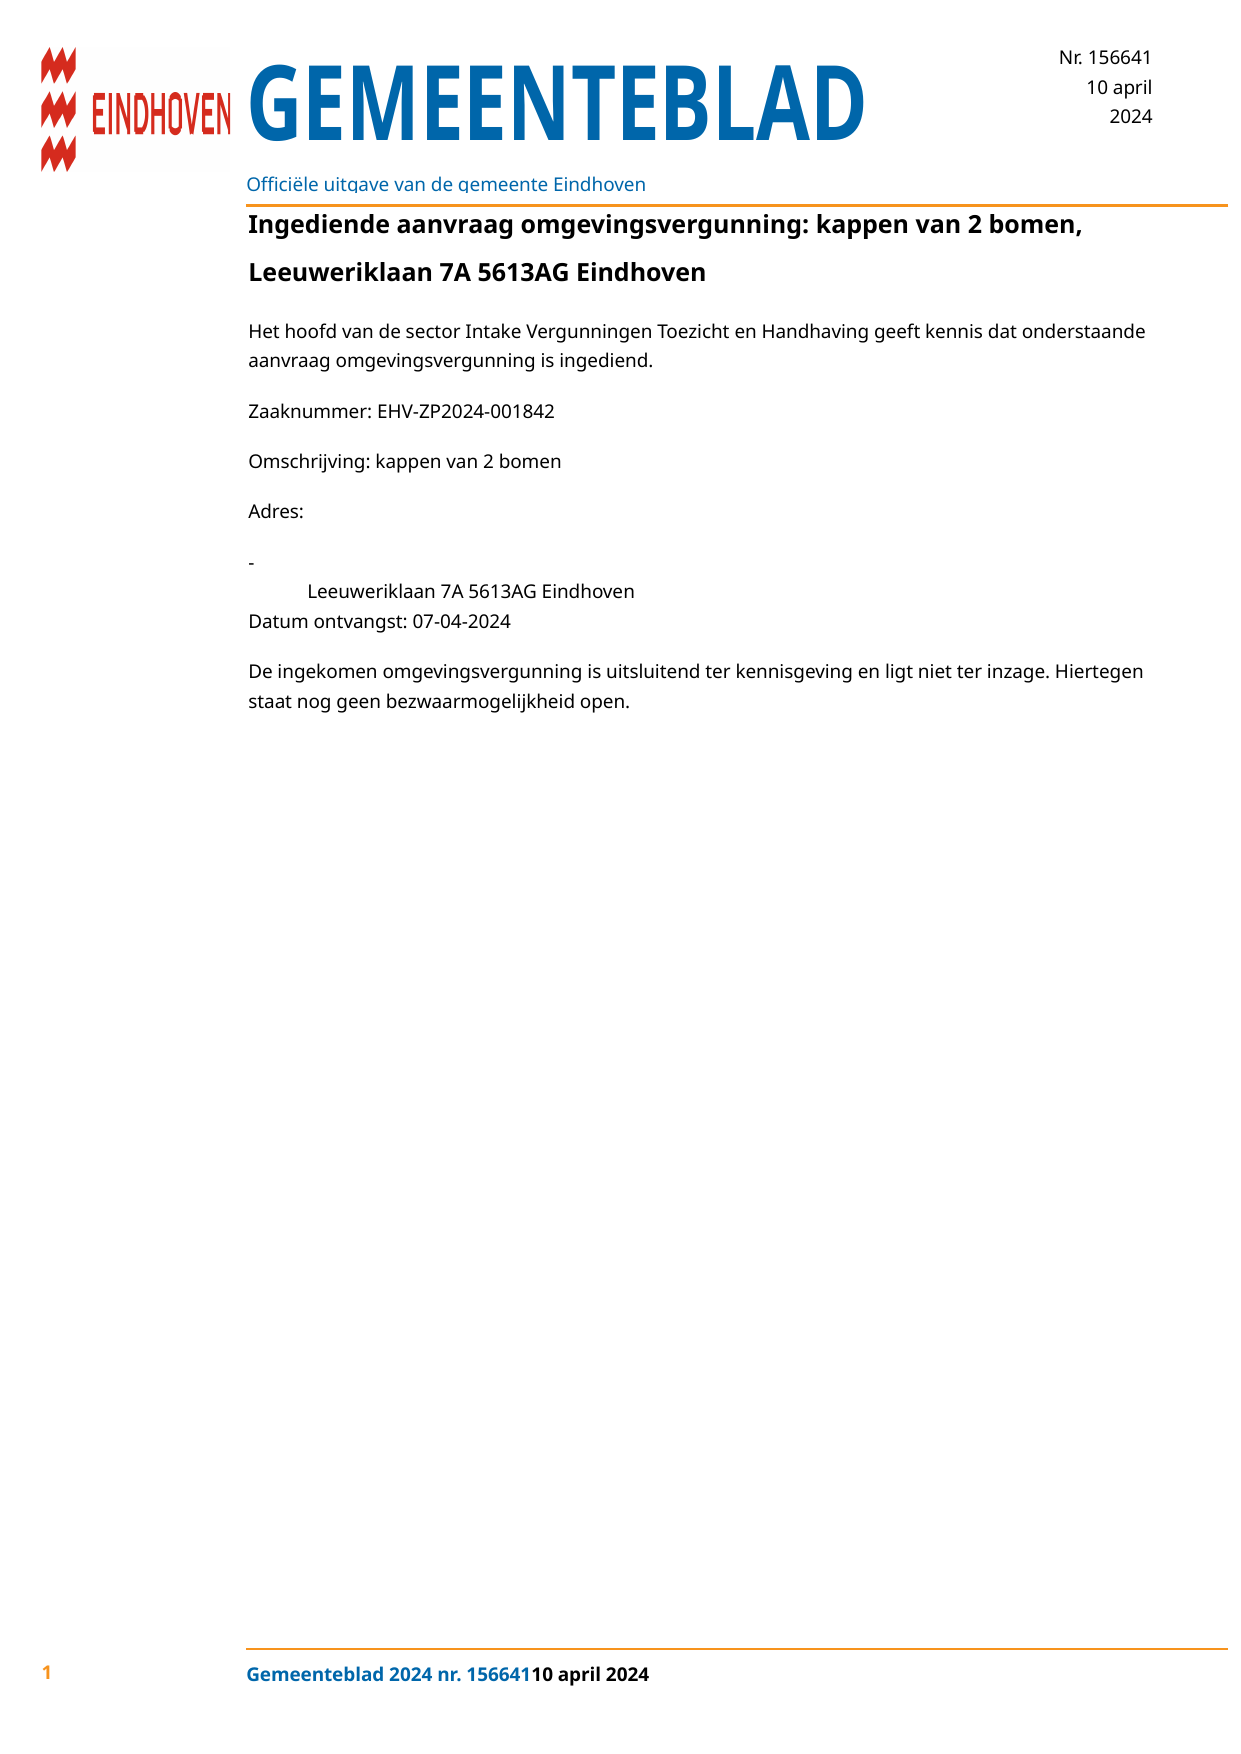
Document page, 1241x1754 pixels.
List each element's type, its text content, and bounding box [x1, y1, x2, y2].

text Omschrijving: kappen van 2 bomen [248, 448, 1152, 474]
text Datum ontvangst: 07-04-2024 [248, 608, 1152, 634]
text Adres: [248, 499, 1152, 524]
picture [41, 47, 231, 172]
text Zaaknummer: EHV-ZP2024-001842 [248, 398, 1152, 424]
text Het hoofd van de sector Intake Vergunningen Toezicht en Handhaving geeft kennis dat onderstaande aanvraag omgevingsvergunning is ingediend. [248, 318, 1152, 373]
text De ingekomen omgevingsvergunning is uitsluitend ter kennisgeving en ligt niet ter inzage. Hiertegen staat nog geen bezwaarmogelijkheid open. [248, 659, 1152, 714]
text Ingediende aanvraag omgevingsvergunning: kappen van 2 bomen, Leeuweriklaan 7A 5613AG Eindhoven [248, 207, 1152, 288]
list Leeuweriklaan 7A 5613AG Eindhoven [248, 579, 1152, 604]
